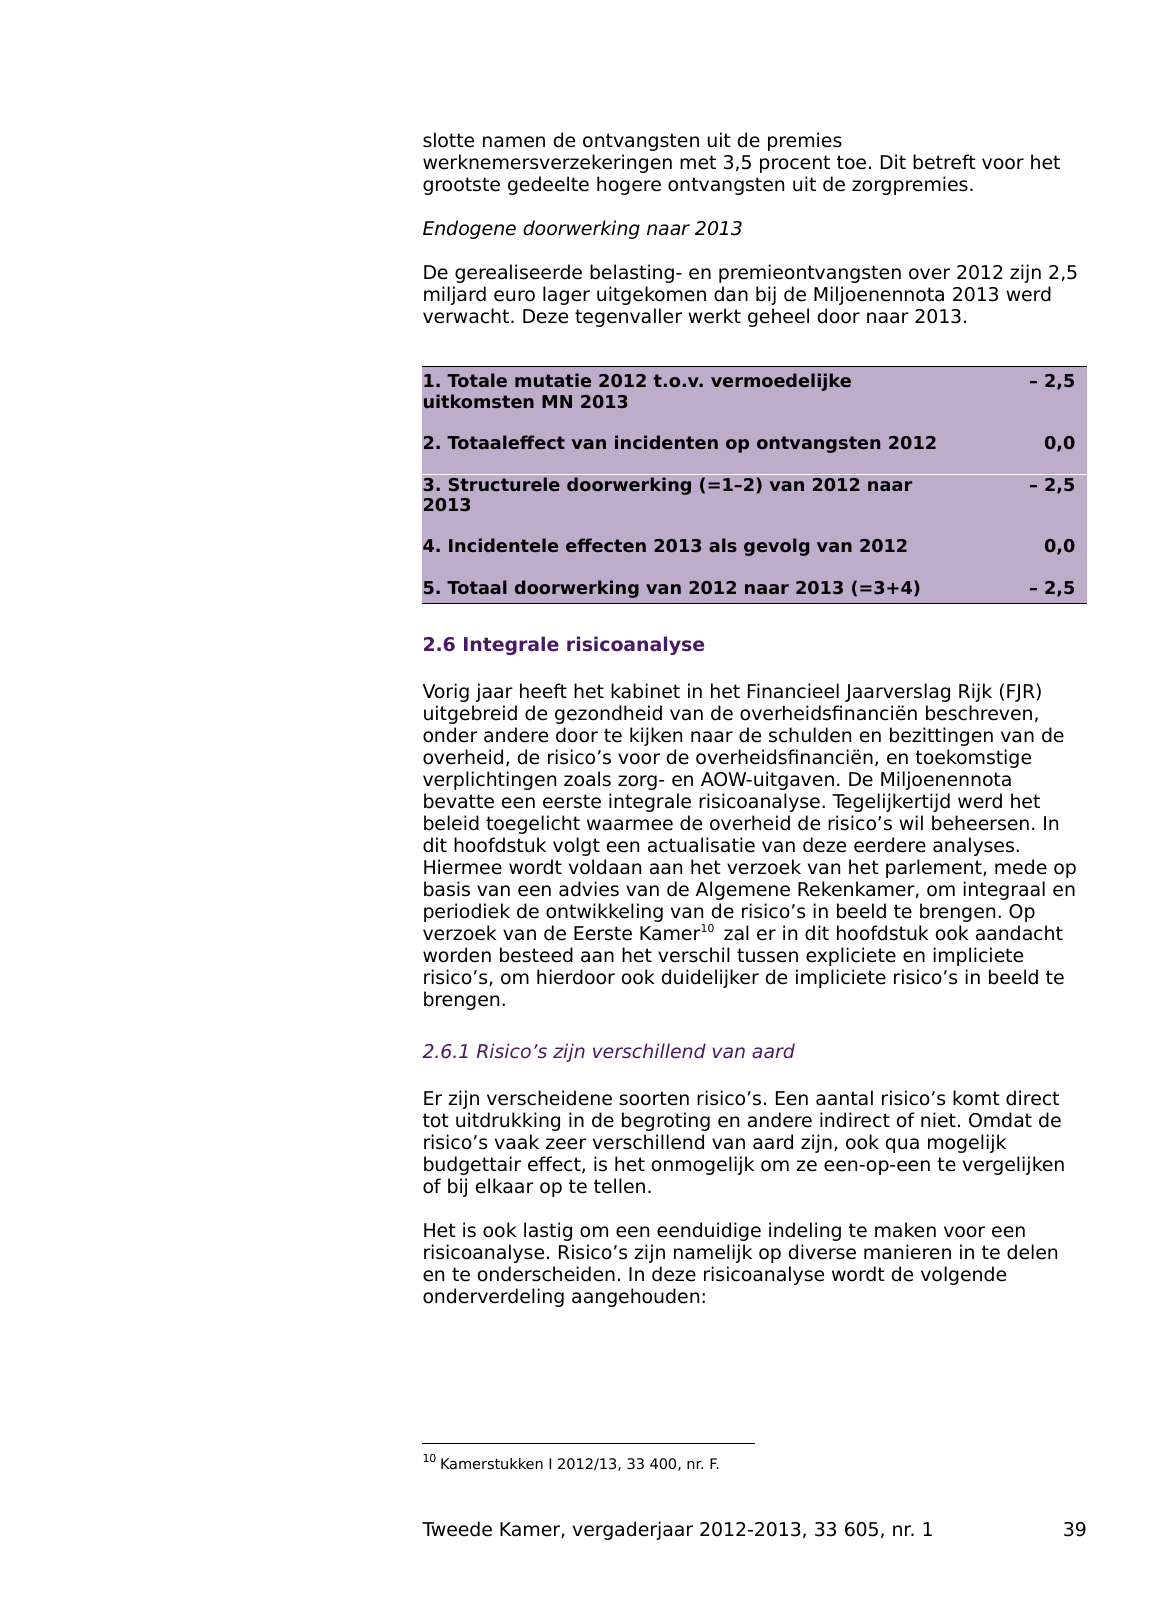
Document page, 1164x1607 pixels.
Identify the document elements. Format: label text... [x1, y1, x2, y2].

table_cell 1. Totale mutatie 2012 t.o.v. vermoedelijke uitkomsten MN 2013 [422, 367, 960, 413]
table_cell – 2,5 [960, 475, 1087, 516]
text Er zijn verscheidene soorten risico’s. Een aantal risico’s komt direct tot uitdrukking in de begroting en andere indirect of niet. Omdat de risico’s vaak zeer verschillend van aard zijn, ook qua mogelijk budgettair effect, is het onmogelijk om ze een-op-een te vergelijken of bij elkaar op te tellen. [422, 1088, 1087, 1198]
text De gerealiseerde belasting- en premieontvangsten over 2012 zijn 2,5 miljard euro lager uitgekomen dan bij de Miljoenennota 2013 werd verwacht. Deze tegenvaller werkt geheel door naar 2013. [422, 262, 1087, 328]
text Vorig jaar heeft het kabinet in het Financieel Jaarverslag Rijk (FJR) uitgebreid de gezondheid van de overheidsfinanciën beschreven, onder andere door te kijken naar de schulden en bezittingen van de overheid, de risico’s voor de overheidsfinanciën, en toekomstige verplichtingen zoals zorg- en AOW-uitgaven. De Miljoenennota bevatte een eerste integrale risicoanalyse. Tegelijkertijd werd het beleid toegelicht waarmee de overheid de risico’s wil beheersen. In dit hoofdstuk volgt een actualisatie van deze eerdere analyses. Hiermee wordt voldaan aan het verzoek van het parlement, mede op basis van een advies van de Algemene Rekenkamer, om integraal en periodiek de ontwikkeling van de risico’s in beeld te brengen. Op verzoek van de Eerste Kamer zal er in dit hoofdstuk ook aandacht worden besteed aan het verschil tussen expliciete en impliciete risico’s, om hierdoor ook duidelijker de impliciete risico’s in beeld te brengen. [422, 681, 1087, 1011]
table_cell 2. Totaaleffect van incidenten op ontvangsten 2012 [422, 433, 960, 454]
table_cell [422, 557, 960, 578]
table_cell [960, 413, 1087, 433]
table_cell – 2,5 [960, 578, 1087, 603]
table_cell [422, 413, 960, 433]
table_cell 0,0 [960, 433, 1087, 454]
table_cell [422, 516, 960, 536]
text Het is ook lastig om een eenduidige indeling te maken voor een risicoanalyse. Risico’s zijn namelijk op diverse manieren in te delen en te onderscheiden. In deze risicoanalyse wordt de volgende onderverdeling aangehouden: [422, 1220, 1087, 1308]
table_cell 0,0 [960, 536, 1087, 557]
table_cell 3. Structurele doorwerking (=1–2) van 2012 naar 2013 [422, 475, 960, 516]
text Kamerstukken I 2012/13, 33 400, nr. F. [422, 1452, 1087, 1474]
subtitle 2.6 Integrale risicoanalyse [422, 634, 1087, 656]
subtitle Endogene doorwerking naar 2013 [422, 218, 1087, 240]
table_cell [422, 454, 960, 474]
table_cell [960, 454, 1087, 474]
table_header Tabel 2.5.5 Doorwerking 2012 naar 2013 (in miljarden euro’s) [422, 350, 1087, 366]
table_cell [960, 557, 1087, 578]
table_cell – 2,5 [960, 367, 1087, 413]
table_cell [960, 516, 1087, 536]
text slotte namen de ontvangsten uit de premies werknemersverzekeringen met 3,5 procent toe. Dit betreft voor het grootste gedeelte hogere ontvangsten uit de zorgpremies. [422, 130, 1087, 196]
table_cell 4. Incidentele effecten 2013 als gevolg van 2012 [422, 536, 960, 557]
subtitle 2.6.1 Risico’s zijn verschillend van aard [422, 1041, 1087, 1063]
table_cell 5. Totaal doorwerking van 2012 naar 2013 (=3+4) [422, 578, 960, 603]
